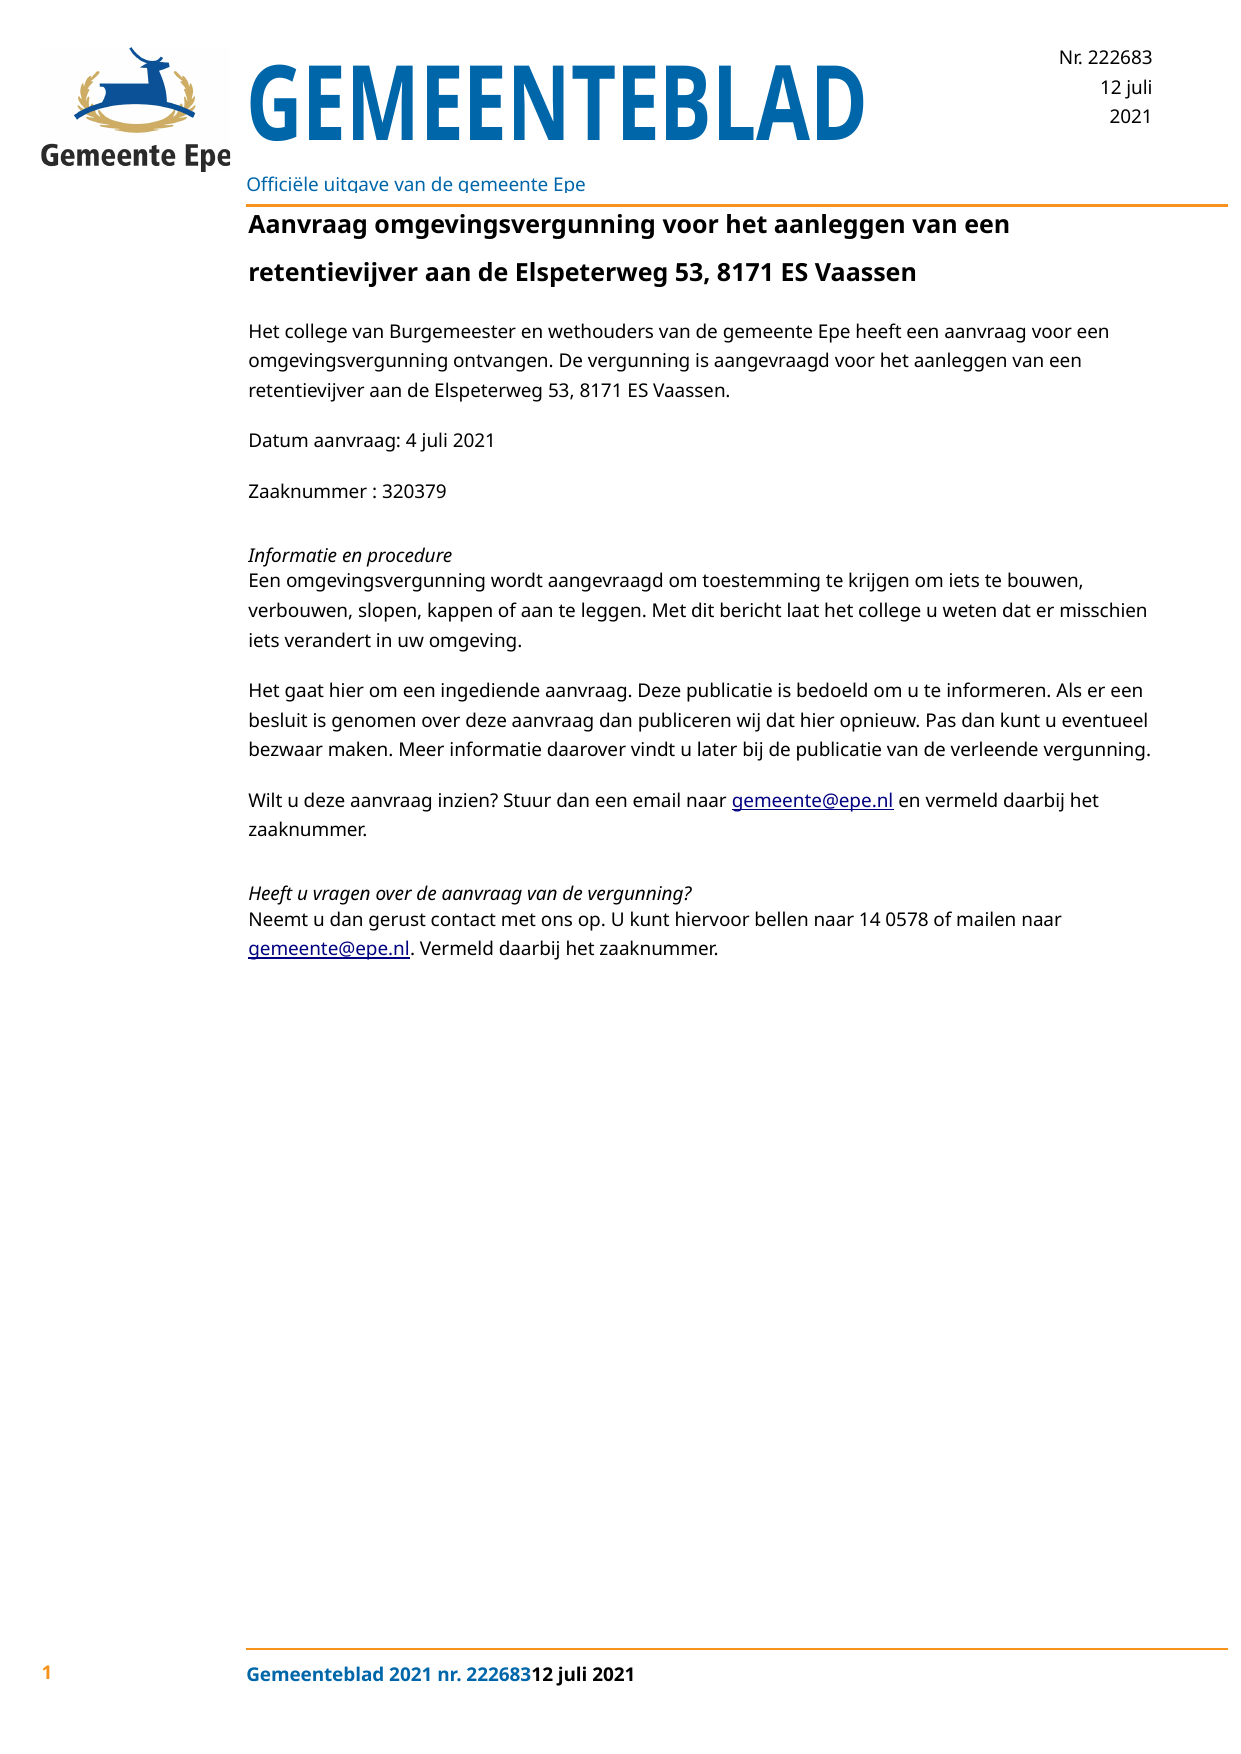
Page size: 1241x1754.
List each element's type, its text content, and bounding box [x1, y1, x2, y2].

text Wilt u deze aanvraag inzien? Stuur dan een email naar gemeente@epe.nl en vermeld daarbij het zaaknummer. [248, 787, 1152, 842]
text Heeft u vragen over de aanvraag van de vergunning? [248, 880, 1152, 906]
text Datum aanvraag: 4 juli 2021 [248, 427, 1152, 453]
text Aanvraag omgevingsvergunning voor het aanleggen van een retentievijver aan de Elspeterweg 53, 8171 ES Vaassen [248, 207, 1152, 288]
text Informatie en procedure [248, 542, 1152, 568]
text Het gaat hier om een ingediende aanvraag. Deze publicatie is bedoeld om u te informeren. Als er een besluit is genomen over deze aanvraag dan publiceren wij dat hier opnieuw. Pas dan kunt u eventueel bezwaar maken. Meer informatie daarover vindt u later bij de publicatie van de verleende vergunning. [248, 677, 1152, 762]
text Zaaknummer : 320379 [248, 478, 1152, 504]
text Een omgevingsvergunning wordt aangevraagd om toestemming te krijgen om iets te bouwen, verbouwen, slopen, kappen of aan te leggen. Met dit bericht laat het college u weten dat er misschien iets verandert in uw omgeving. [248, 568, 1152, 652]
picture [41, 47, 231, 172]
text Neemt u dan gerust contact met ons op. U kunt hiervoor bellen naar 14 0578 of mailen naar gemeente@epe.nl. Vermeld daarbij het zaaknummer. [248, 906, 1152, 961]
text Het college van Burgemeester en wethouders van de gemeente Epe heeft een aanvraag voor een omgevingsvergunning ontvangen. De vergunning is aangevraagd voor het aanleggen van een retentievijver aan de Elspeterweg 53, 8171 ES Vaassen. [248, 318, 1152, 403]
